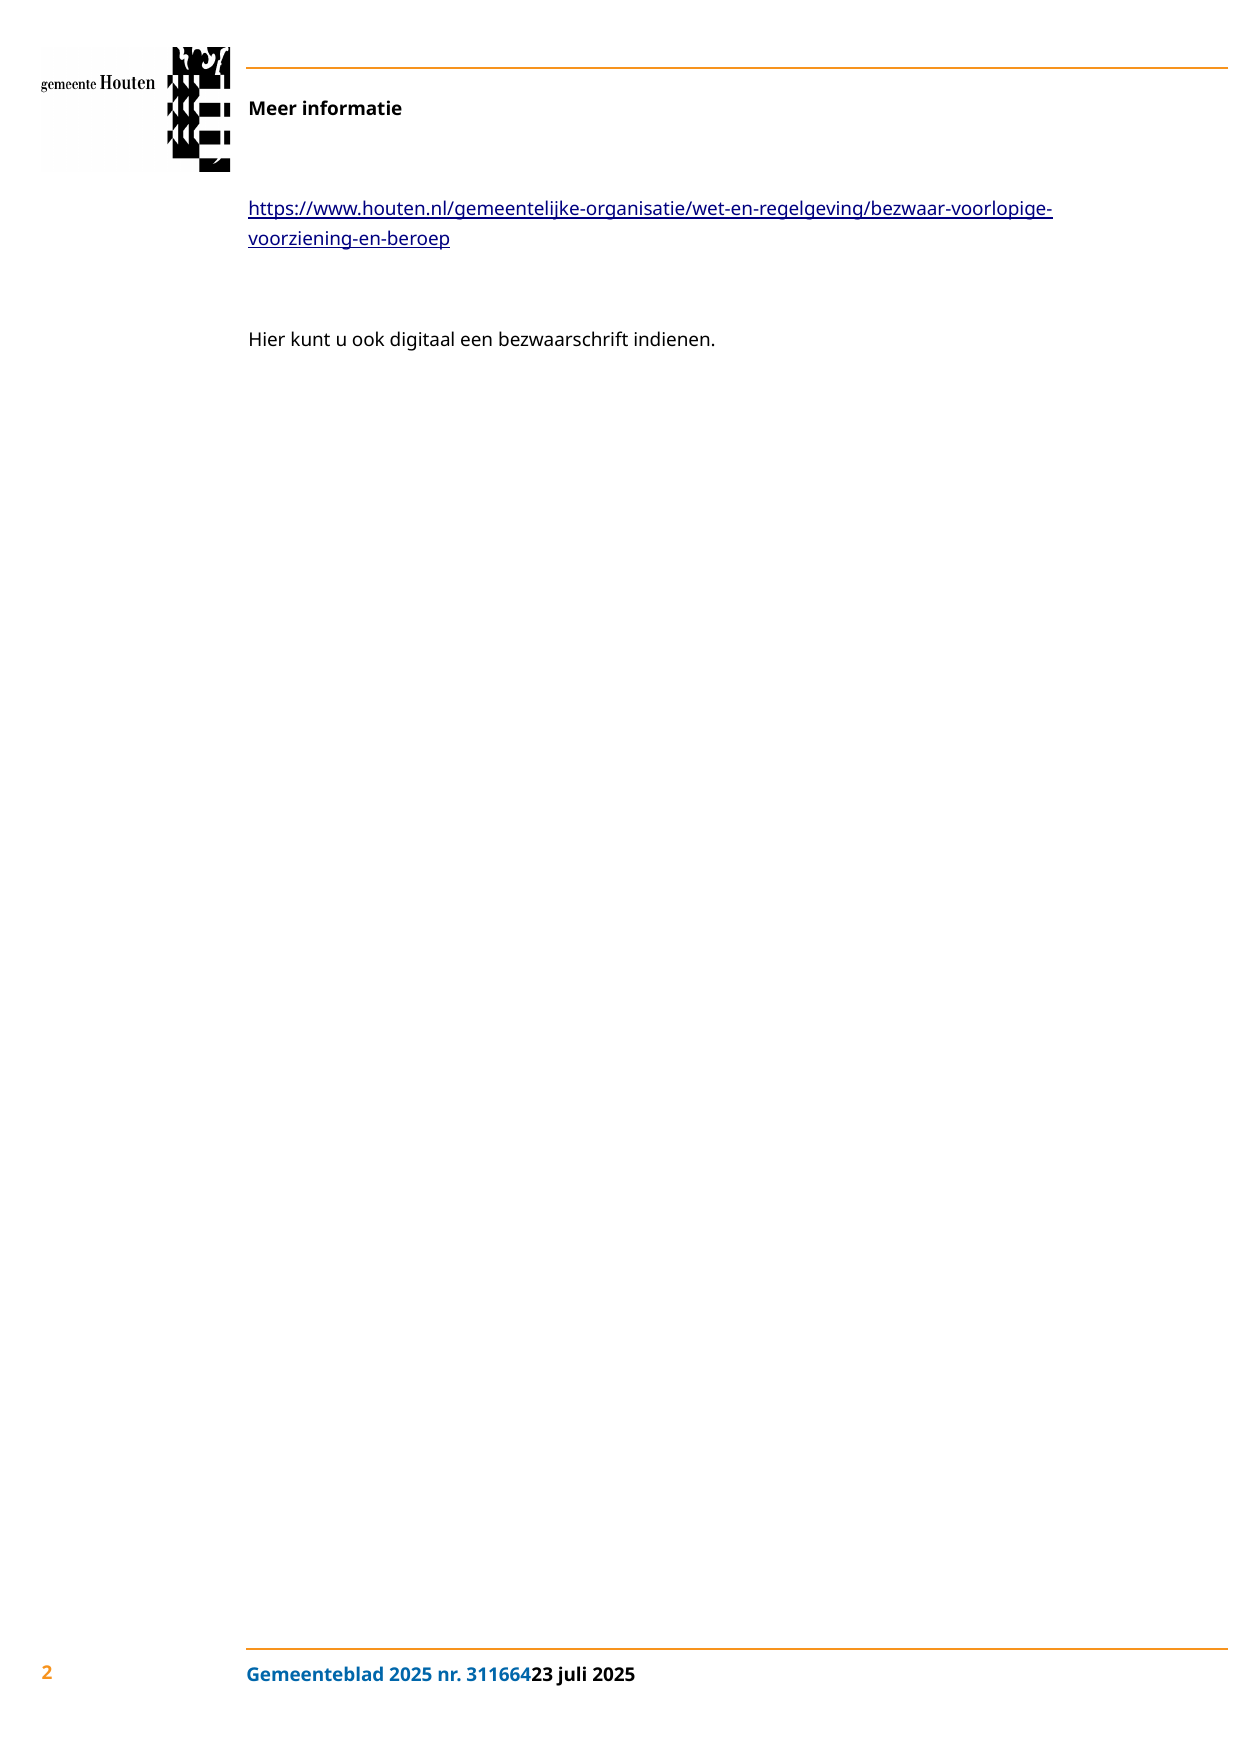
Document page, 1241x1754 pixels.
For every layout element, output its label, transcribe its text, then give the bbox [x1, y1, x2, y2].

text Hier kunt u ook digitaal een bezwaarschrift indienen. [248, 326, 1152, 352]
text https://www.houten.nl/gemeentelijke-organisatie/wet-en-regelgeving/bezwaar-voorlopige-voorziening-en-beroep [248, 196, 1152, 251]
picture [41, 47, 231, 172]
text Meer informatie [248, 95, 1152, 121]
